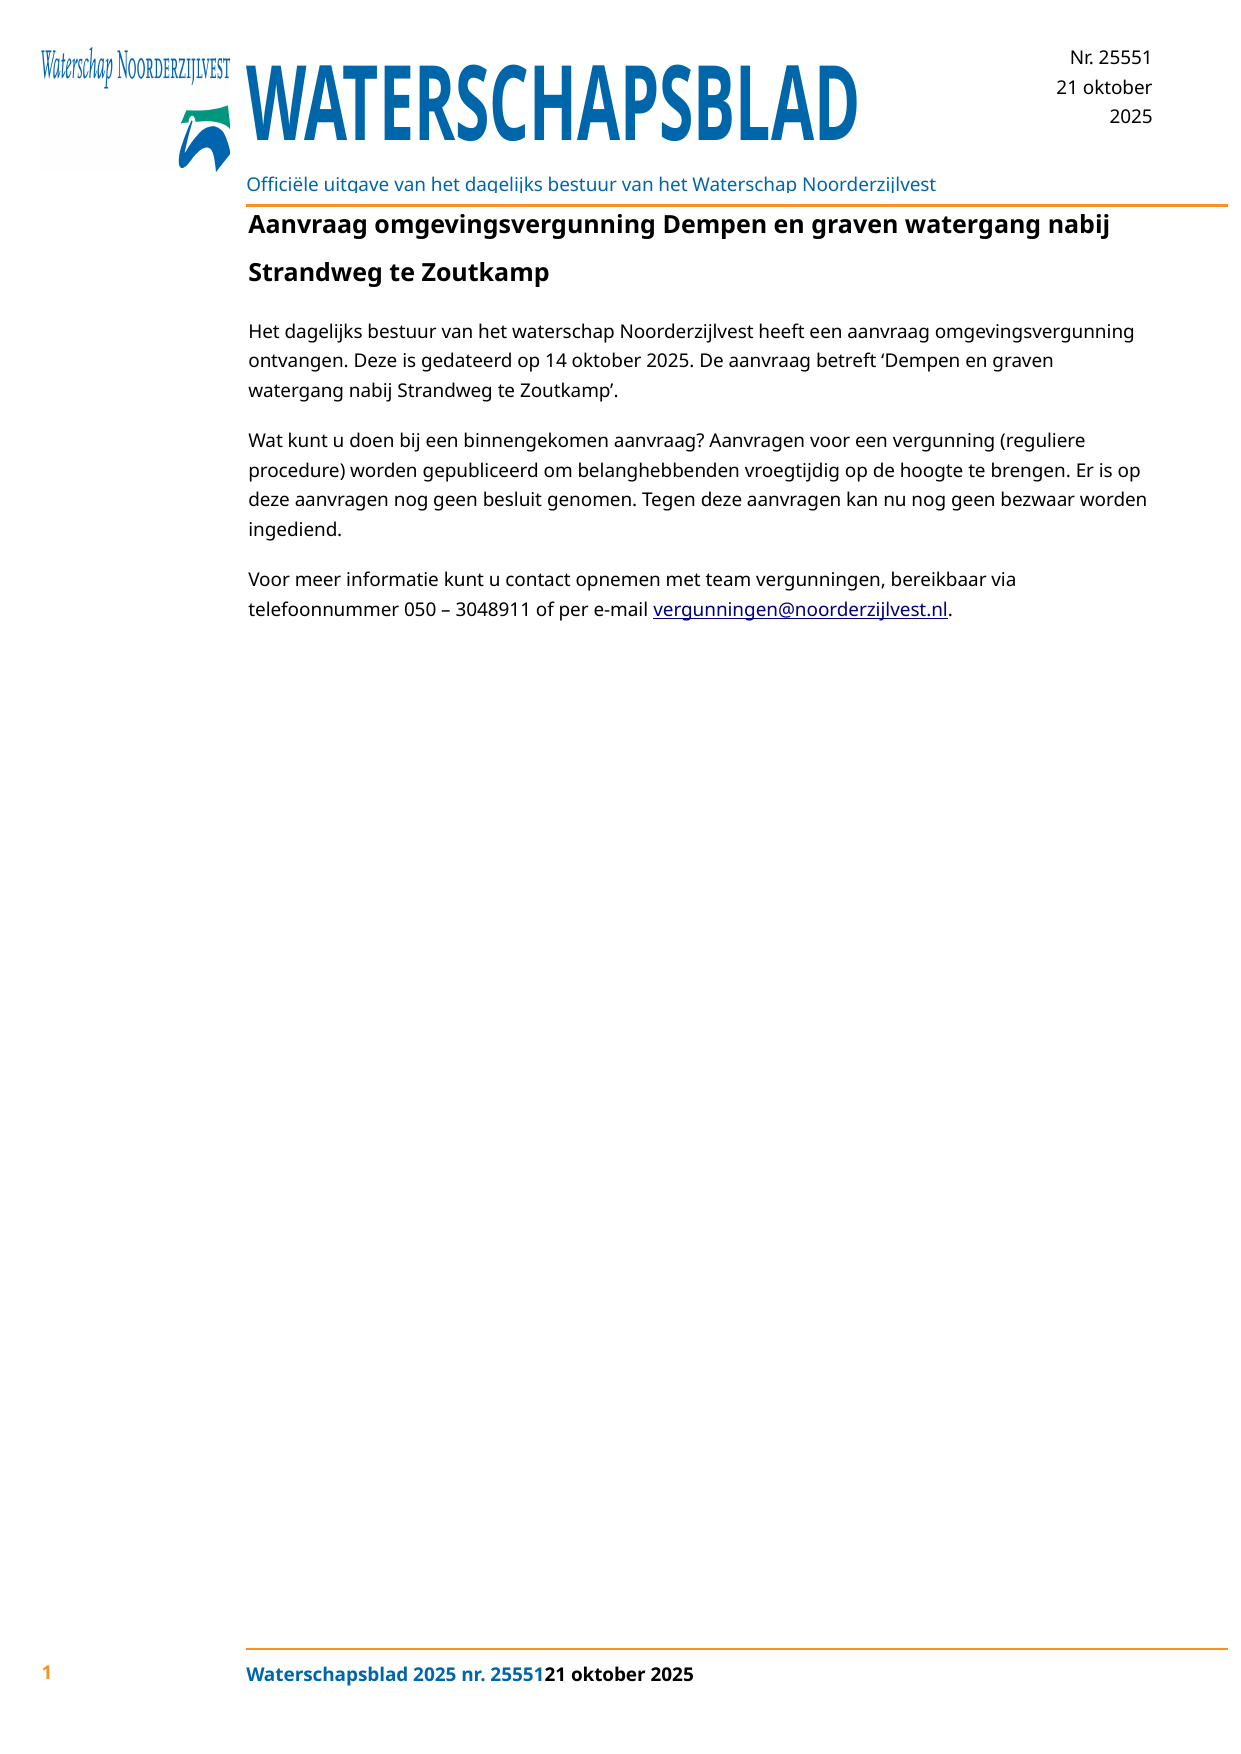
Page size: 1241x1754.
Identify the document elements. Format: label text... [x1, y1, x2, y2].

text Wat kunt u doen bij een binnengekomen aanvraag? Aanvragen voor een vergunning (reguliere procedure) worden gepubliceerd om belanghebbenden vroegtijdig op de hoogte te brengen. Er is op deze aanvragen nog geen besluit genomen. Tegen deze aanvragen kan nu nog geen bezwaar worden ingediend. [248, 427, 1152, 542]
text Voor meer informatie kunt u contact opnemen met team vergunningen, bereikbaar via telefoonnummer 050 – 3048911 of per e-mail vergunningen@noorderzijlvest.nl. [248, 567, 1152, 622]
text Het dagelijks bestuur van het waterschap Noorderzijlvest heeft een aanvraag omgevingsvergunning ontvangen. Deze is gedateerd op 14 oktober 2025. De aanvraag betreft ‘Dempen en graven watergang nabij Strandweg te Zoutkamp’. [248, 318, 1152, 403]
text Aanvraag omgevingsvergunning Dempen en graven watergang nabij Strandweg te Zoutkamp [248, 207, 1152, 288]
picture [41, 47, 231, 172]
